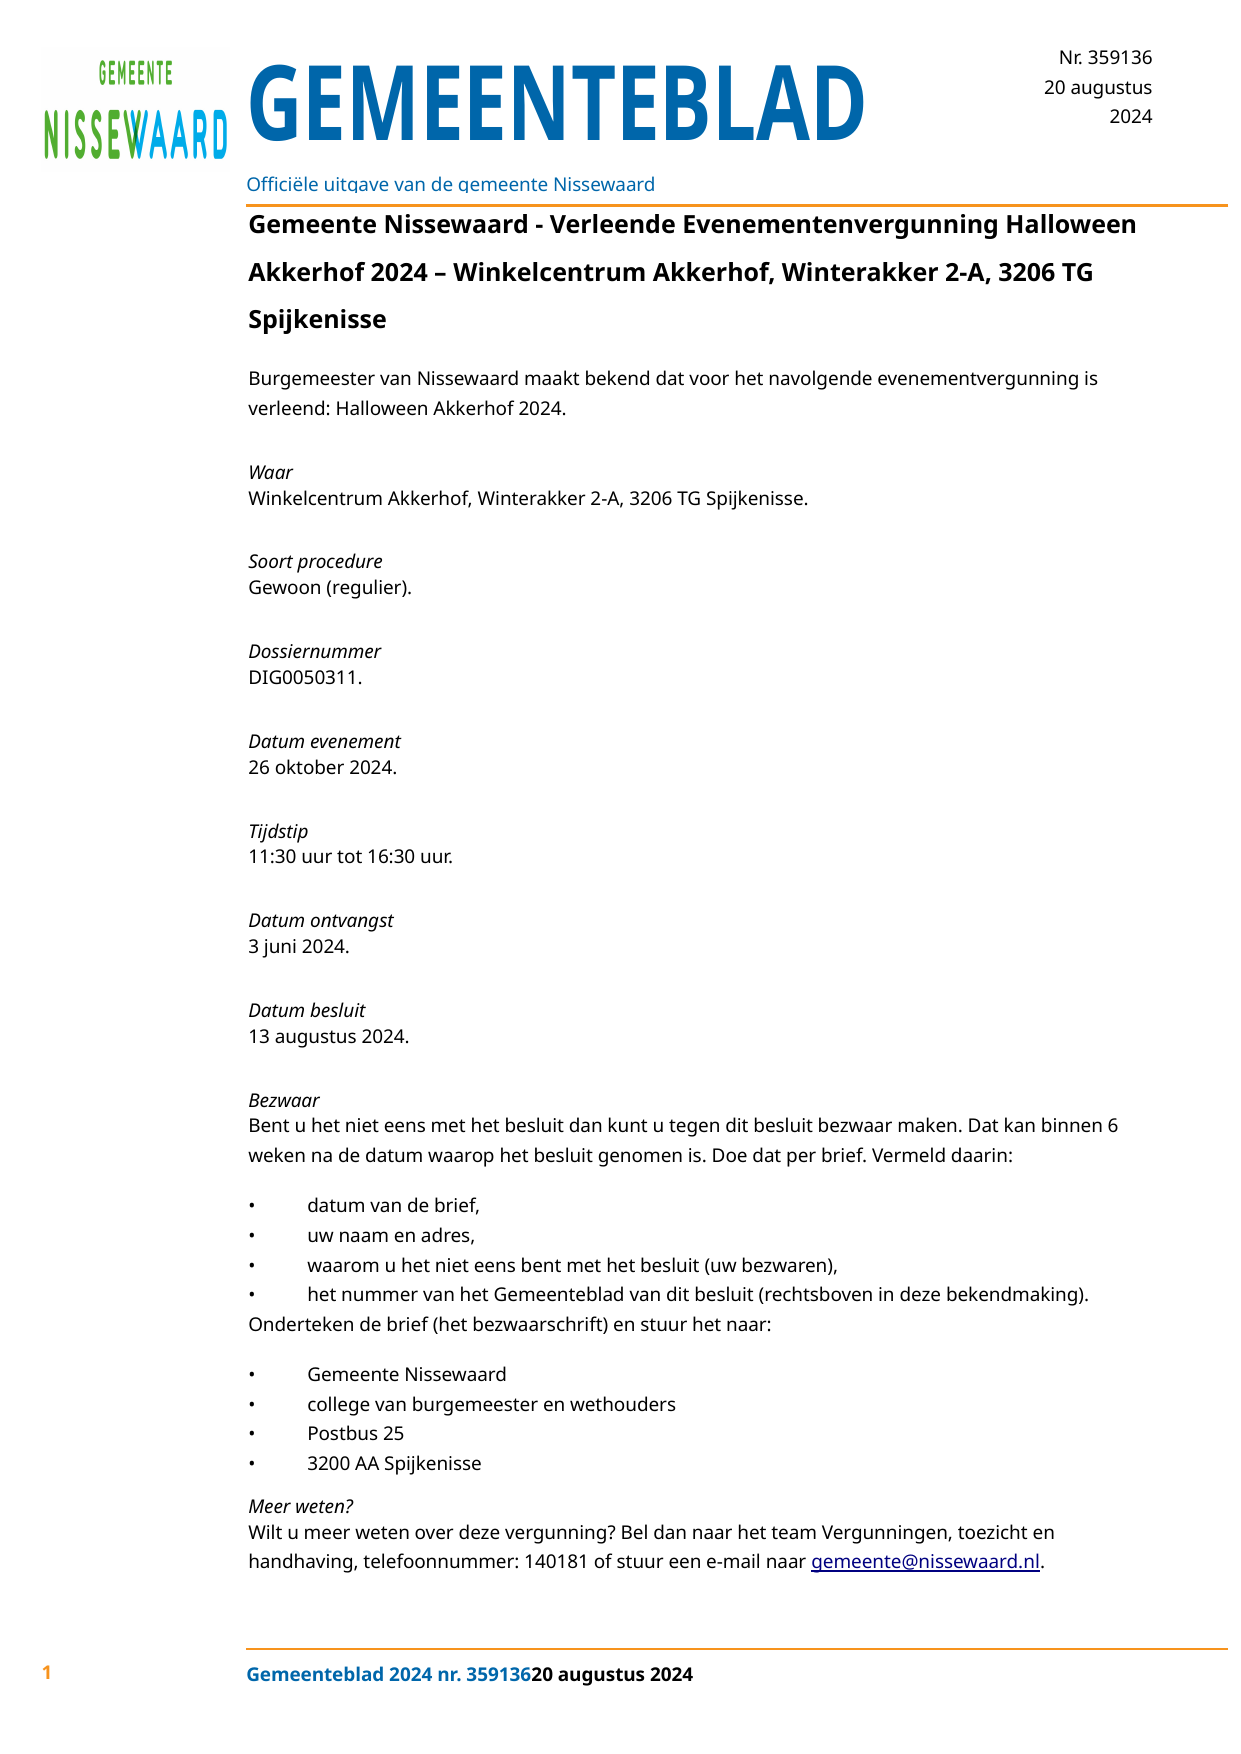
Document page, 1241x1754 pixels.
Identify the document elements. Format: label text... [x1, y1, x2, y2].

list Postbus 25 [248, 1421, 1152, 1446]
text Bent u het niet eens met het besluit dan kunt u tegen dit besluit bezwaar maken. Dat kan binnen 6 weken na de datum waarop het besluit genomen is. Doe dat per brief. Vermeld daarin: [248, 1113, 1152, 1168]
text Burgemeester van Nissewaard maakt bekend dat voor het navolgende evenementvergunning is verleend: Halloween Akkerhof 2024. [248, 366, 1152, 421]
text 11:30 uur tot 16:30 uur. [248, 843, 1152, 869]
text Datum besluit [248, 997, 1152, 1023]
text Meer weten? [248, 1493, 1152, 1519]
text 3 juni 2024. [248, 933, 1152, 959]
list waarom u het niet eens bent met het besluit (uw bezwaren), [248, 1252, 1152, 1277]
list datum van de brief, [248, 1193, 1152, 1218]
text Onderteken de brief (het bezwaarschrift) en stuur het naar: [248, 1311, 1152, 1337]
text DIG0050311. [248, 664, 1152, 690]
text Winkelcentrum Akkerhof, Winterakker 2-A, 3206 TG Spijkenisse. [248, 485, 1152, 511]
list college van burgemeester en wethouders [248, 1391, 1152, 1417]
text Soort procedure [248, 549, 1152, 574]
text Bezwaar [248, 1087, 1152, 1113]
list het nummer van het Gemeenteblad van dit besluit (rechtsboven in deze bekendmaking). [248, 1281, 1152, 1307]
text Waar [248, 459, 1152, 485]
text Tijdstip [248, 818, 1152, 843]
list uw naam en adres, [248, 1222, 1152, 1248]
picture [41, 47, 231, 172]
list Gemeente Nissewaard [248, 1361, 1152, 1387]
text Datum ontvangst [248, 907, 1152, 933]
text Wilt u meer weten over deze vergunning? Bel dan naar het team Vergunningen, toezicht en handhaving, telefoonnummer: 140181 of stuur een e-mail naar gemeente@nissewaard.nl. [248, 1519, 1152, 1574]
text Gemeente Nissewaard - Verleende Evenementenvergunning Halloween Akkerhof 2024 – Winkelcentrum Akkerhof, Winterakker 2-A, 3206 TG Spijkenisse [248, 207, 1152, 336]
text 26 oktober 2024. [248, 754, 1152, 779]
text Datum evenement [248, 728, 1152, 754]
text 13 augustus 2024. [248, 1023, 1152, 1049]
text Dossiernummer [248, 638, 1152, 664]
list 3200 AA Spijkenisse [248, 1450, 1152, 1476]
text Gewoon (regulier). [248, 574, 1152, 600]
